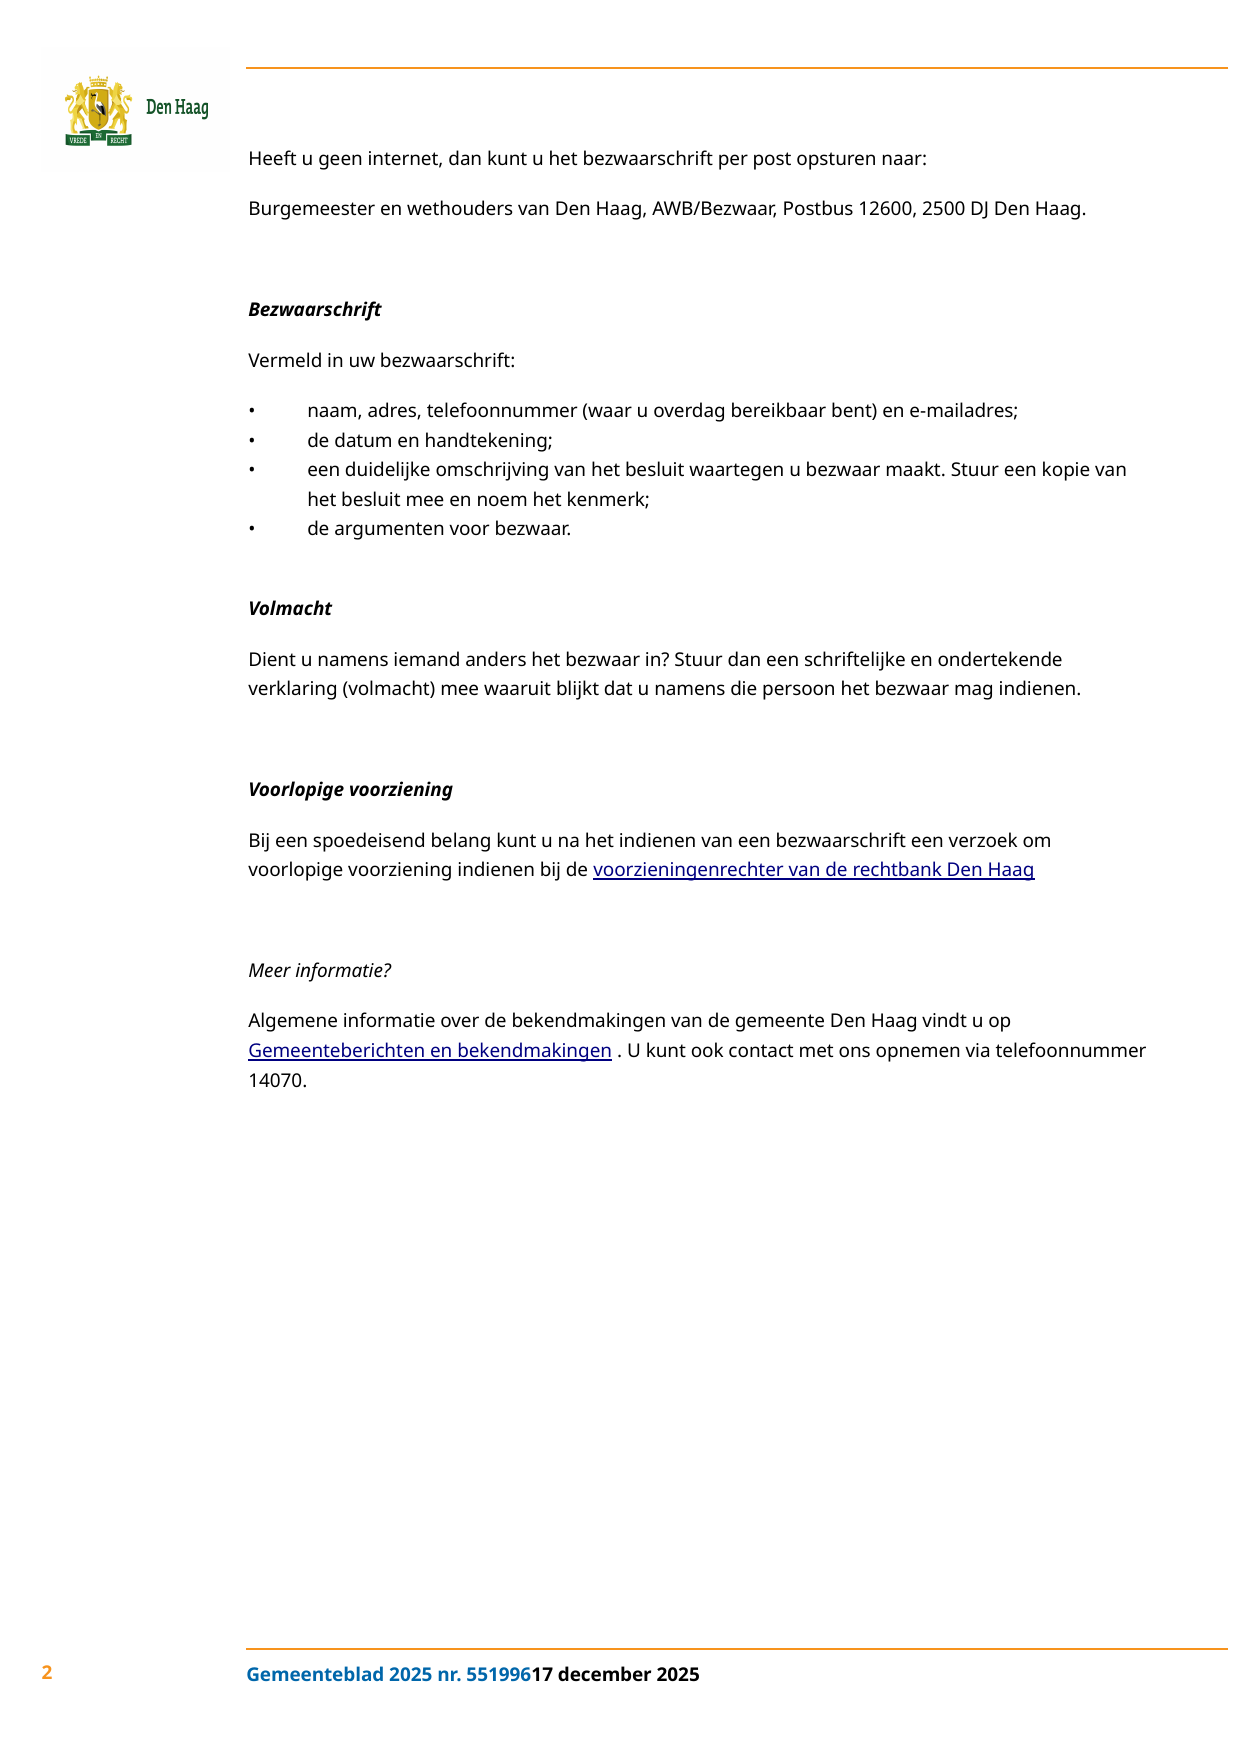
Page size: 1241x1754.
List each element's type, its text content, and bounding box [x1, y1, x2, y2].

text Burgemeester en wethouders van Den Haag, AWB/Bezwaar, Postbus 12600, 2500 DJ Den Haag. [248, 196, 1152, 221]
picture [41, 47, 231, 172]
text Bij een spoedeisend belang kunt u na het indienen van een bezwaarschrift een verzoek om voorlopige voorziening indienen bij de voorzieningenrechter van de rechtbank Den Haag [248, 827, 1152, 882]
text Vermeld in uw bezwaarschrift: [248, 347, 1152, 373]
text Heeft u geen internet, dan kunt u het bezwaarschrift per post opsturen naar: [248, 145, 1152, 171]
list naam, adres, telefoonnummer (waar u overdag bereikbaar bent) en e-mailadres; [248, 397, 1152, 423]
text Meer informatie? [248, 957, 1152, 983]
list de datum en handtekening; [248, 427, 1152, 453]
text Voorlopige voorziening [248, 776, 1152, 802]
text Bezwaarschrift [248, 296, 1152, 322]
text Volmacht [248, 596, 1152, 621]
list de argumenten voor bezwaar. [248, 516, 1152, 541]
list een duidelijke omschrijving van het besluit waartegen u bezwaar maakt. Stuur een kopie van het besluit mee en noem het kenmerk; [248, 456, 1152, 512]
text Dient u namens iemand anders het bezwaar in? Stuur dan een schriftelijke en ondertekende verklaring (volmacht) mee waaruit blijkt dat u namens die persoon het bezwaar mag indienen. [248, 646, 1152, 701]
text Algemene informatie over de bekendmakingen van de gemeente Den Haag vindt u op Gemeenteberichten en bekendmakingen . U kunt ook contact met ons opnemen via telefoonnummer 14070. [248, 1008, 1152, 1093]
